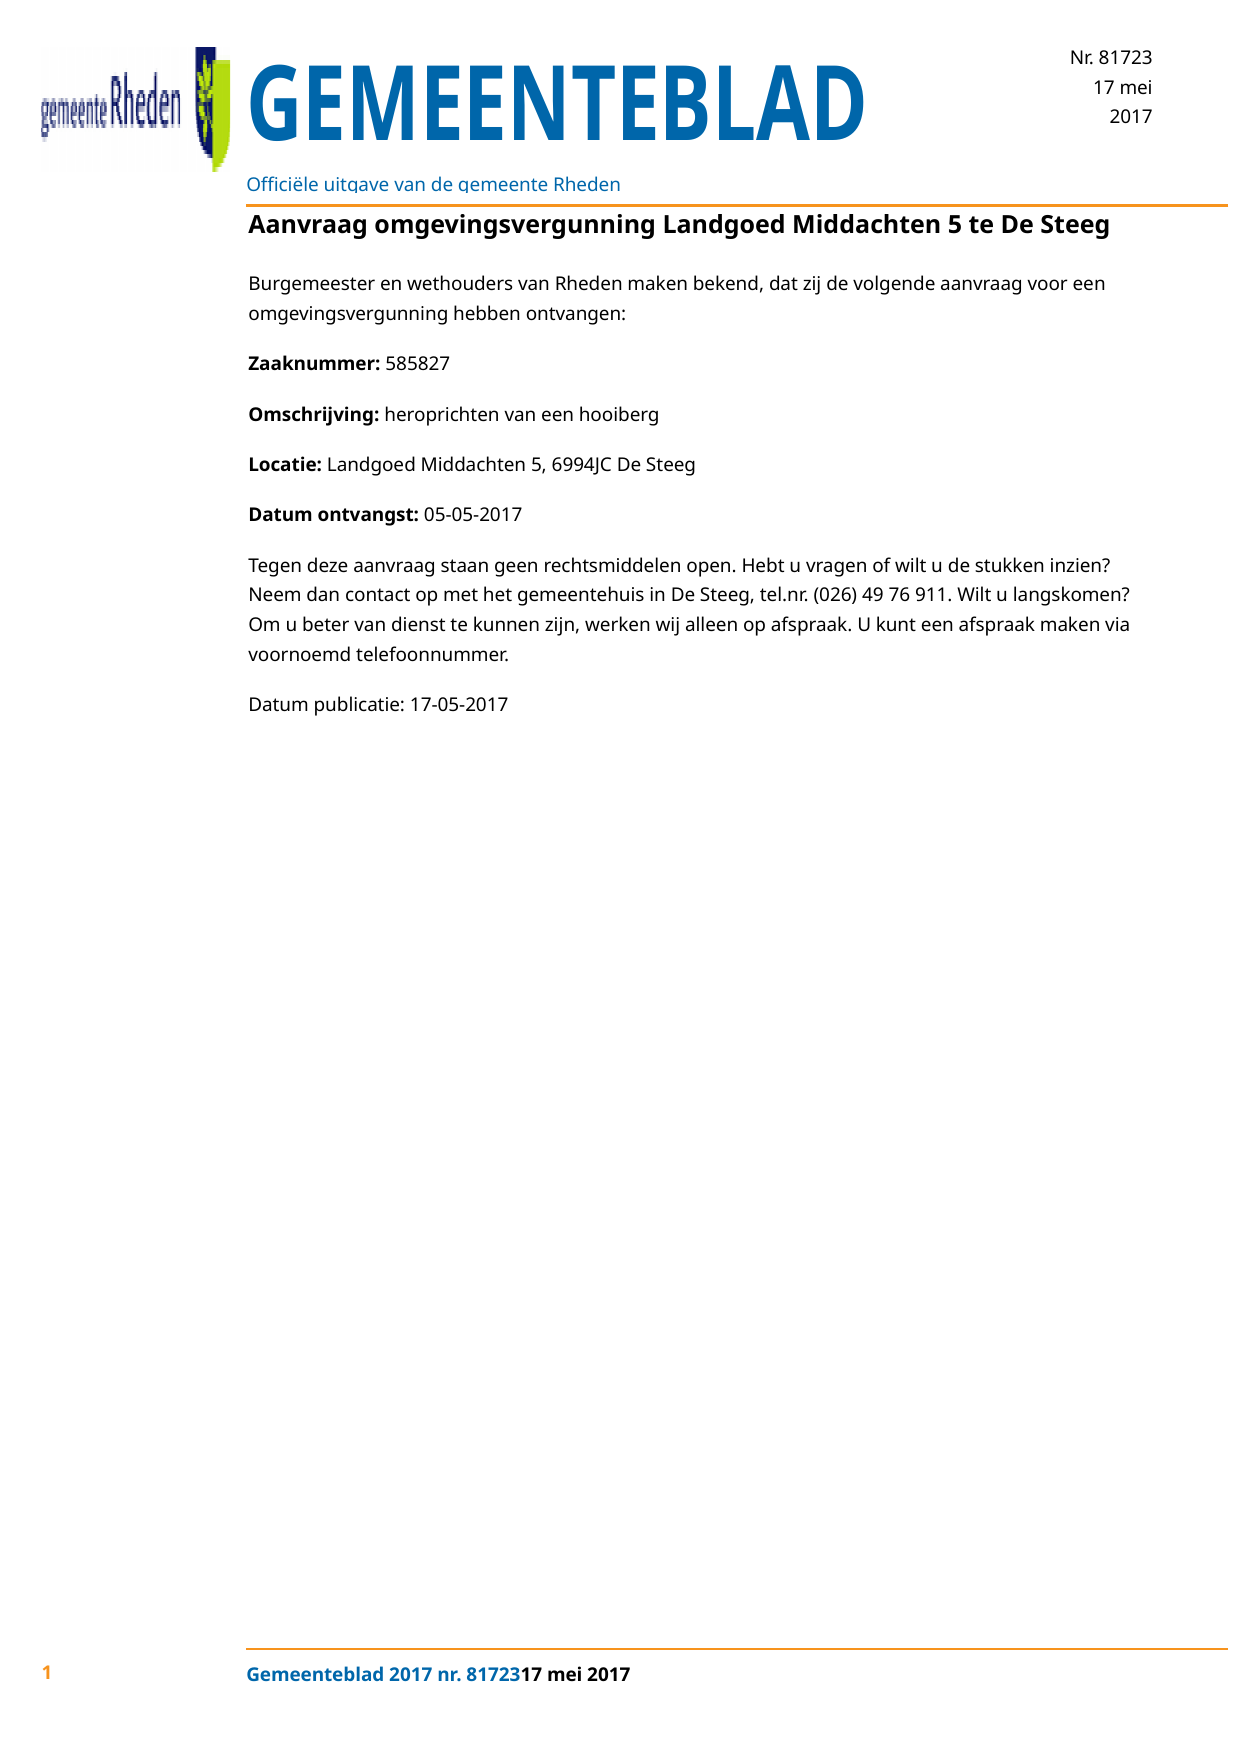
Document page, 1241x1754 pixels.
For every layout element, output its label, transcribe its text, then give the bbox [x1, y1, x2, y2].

text Tegen deze aanvraag staan geen rechtsmiddelen open. Hebt u vragen of wilt u de stukken inzien? Neem dan contact op met het gemeentehuis in De Steeg, tel.nr. (026) 49 76 911. Wilt u langskomen? Om u beter van dienst te kunnen zijn, werken wij alleen op afspraak. U kunt een afspraak maken via voornoemd telefoonnummer. [248, 552, 1152, 666]
picture [41, 47, 231, 172]
text Burgemeester en wethouders van Rheden maken bekend, dat zij de volgende aanvraag voor een omgevingsvergunning hebben ontvangen: [248, 270, 1152, 326]
text Locatie: Landgoed Middachten 5, 6994JC De Steeg [248, 451, 1152, 477]
text Datum ontvangst: 05-05-2017 [248, 502, 1152, 527]
text Zaaknummer: 585827 [248, 350, 1152, 376]
text Omschrijving: heroprichten van een hooiberg [248, 401, 1152, 426]
text Aanvraag omgevingsvergunning Landgoed Middachten 5 te De Steeg [248, 207, 1152, 241]
text Datum publicatie: 17-05-2017 [248, 691, 1152, 717]
